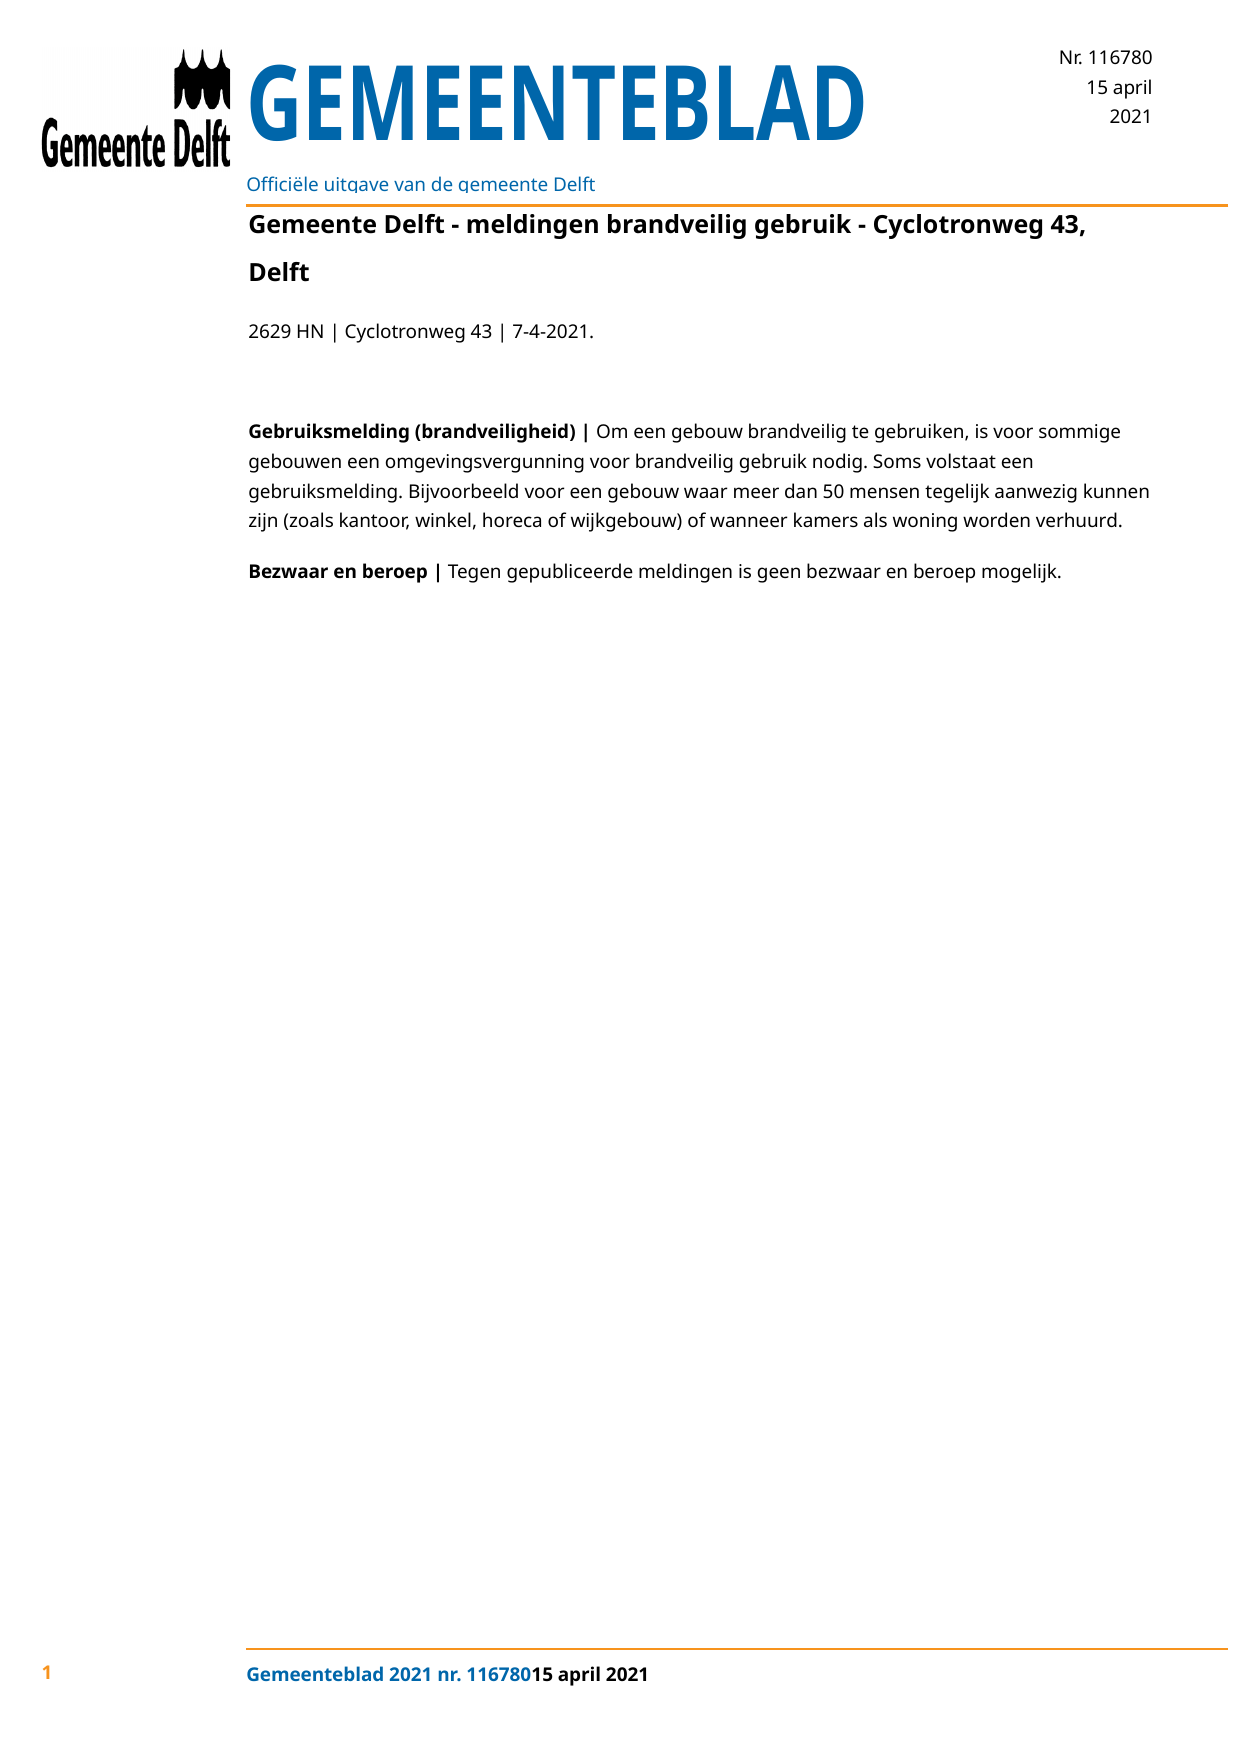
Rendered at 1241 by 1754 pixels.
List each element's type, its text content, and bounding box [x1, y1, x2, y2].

text Bezwaar en beroep | Tegen gepubliceerde meldingen is geen bezwaar en beroep mogelijk. [248, 558, 1152, 584]
text Gebruiksmelding (brandveiligheid) | Om een gebouw brandveilig te gebruiken, is voor sommige gebouwen een omgevingsvergunning voor brandveilig gebruik nodig. Soms volstaat een gebruiksmelding. Bijvoorbeeld voor een gebouw waar meer dan 50 mensen tegelijk aanwezig kunnen zijn (zoals kantoor, winkel, horeca of wijkgebouw) of wanneer kamers als woning worden verhuurd. [248, 419, 1152, 533]
text 2629 HN | Cyclotronweg 43 | 7-4-2021. [248, 318, 1152, 344]
text Gemeente Delft - meldingen brandveilig gebruik - Cyclotronweg 43, Delft [248, 207, 1152, 288]
picture [41, 47, 231, 172]
